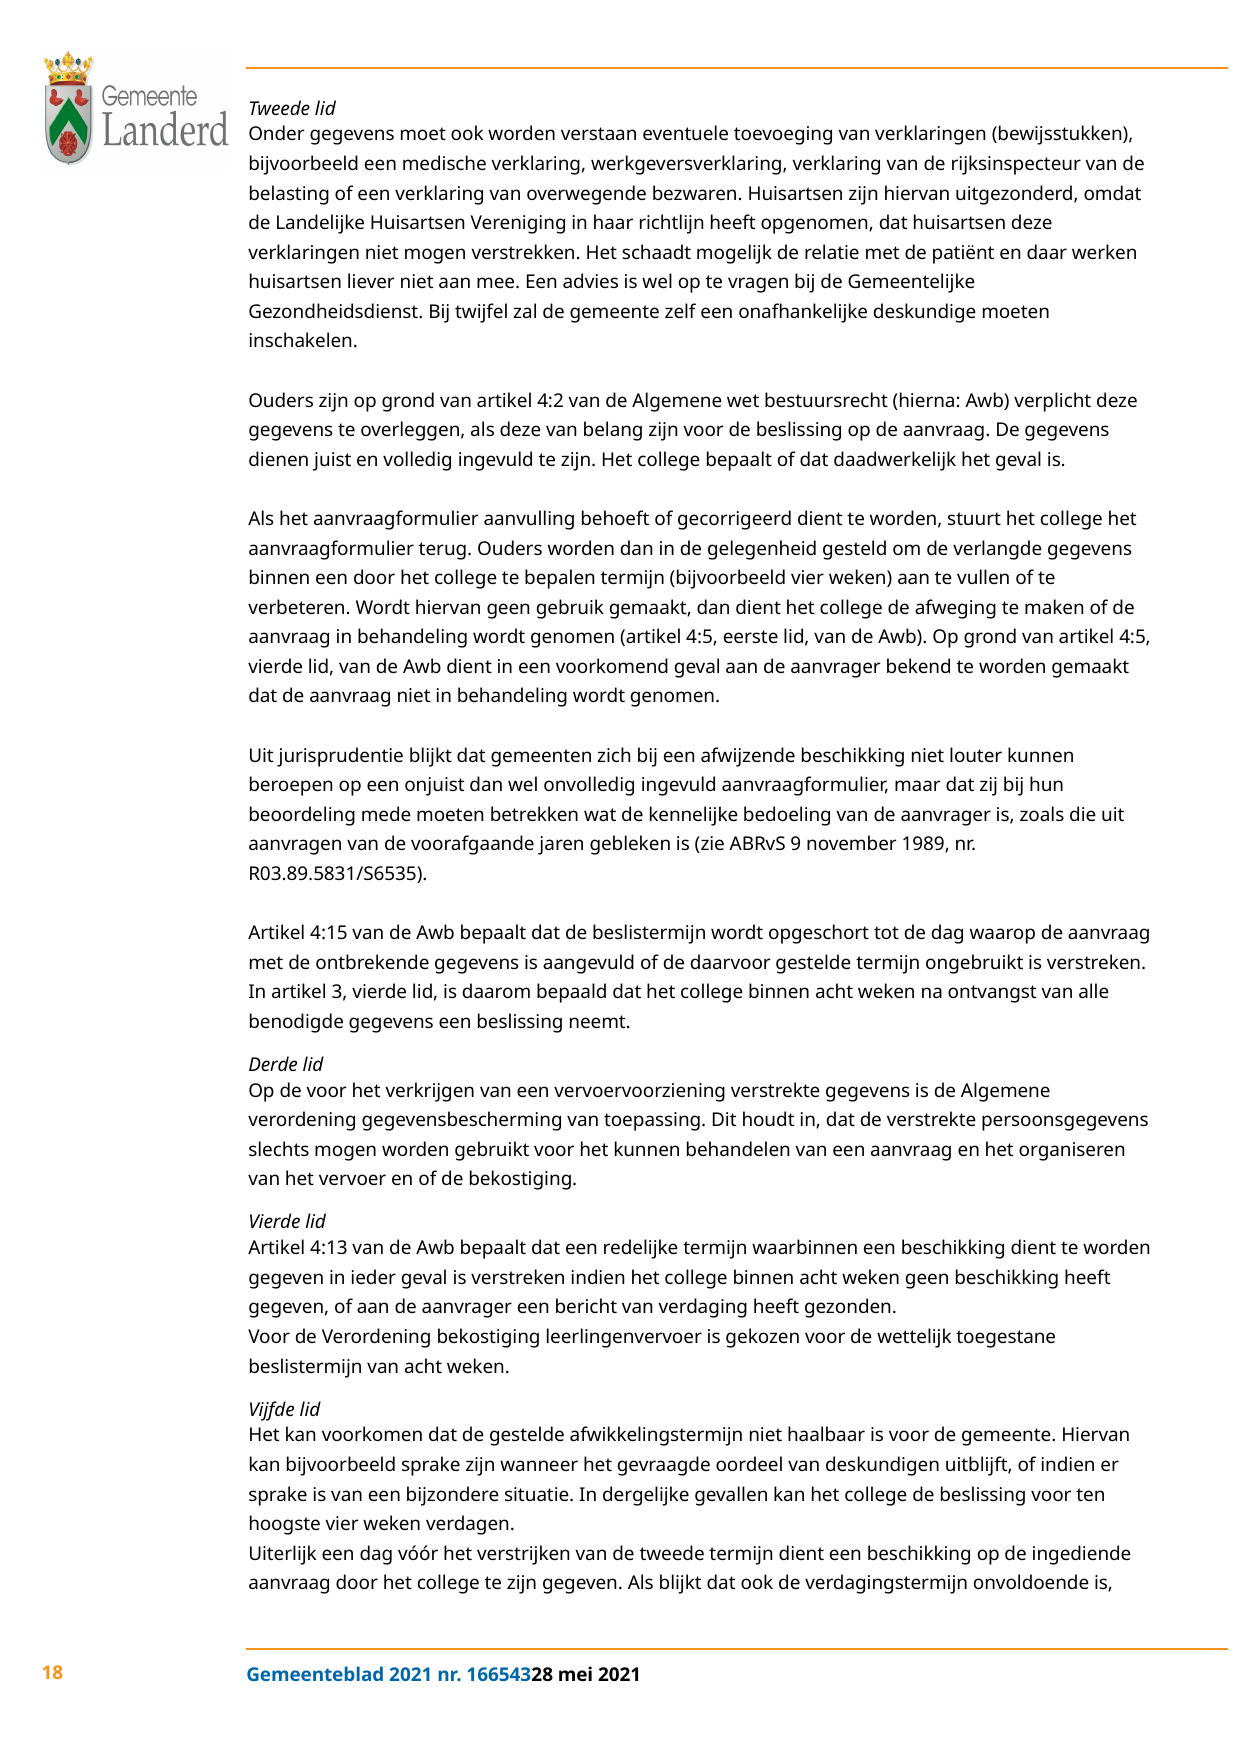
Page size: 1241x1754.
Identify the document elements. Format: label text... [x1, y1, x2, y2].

text Vierde lid [248, 1209, 1152, 1234]
text Vijfde lid [248, 1396, 1152, 1422]
picture [41, 47, 231, 172]
text Ouders zijn op grond van artikel 4:2 van de Algemene wet bestuursrecht (hierna: Awb) verplicht deze gegevens te overleggen, als deze van belang zijn voor de beslissing op de aanvraag. De gegevens dienen juist en volledig ingevuld te zijn. Het college bepaalt of dat daadwerkelijk het geval is. [248, 387, 1152, 472]
text Derde lid [248, 1051, 1152, 1077]
text Voor de Verordening bekostiging leerlingenvervoer is gekozen voor de wettelijk toegestane beslistermijn van acht weken. [248, 1323, 1152, 1378]
text Op de voor het verkrijgen van een vervoervoorziening verstrekte gegevens is de Algemene verordening gegevensbescherming van toepassing. Dit houdt in, dat de verstrekte persoonsgegevens slechts mogen worden gebruikt voor het kunnen behandelen van een aanvraag en het organiseren van het vervoer en of de bekostiging. [248, 1077, 1152, 1191]
text Als het aanvraagformulier aanvulling behoeft of gecorrigeerd dient te worden, stuurt het college het aanvraagformulier terug. Ouders worden dan in de gelegenheid gesteld om de verlangde gegevens binnen een door het college te bepalen termijn (bijvoorbeeld vier weken) aan te vullen of te verbeteren. Wordt hiervan geen gebruik gemaakt, dan dient het college de afweging te maken of de aanvraag in behandeling wordt genomen (artikel 4:5, eerste lid, van de Awb). Op grond van artikel 4:5, vierde lid, van de Awb dient in een voorkomend geval aan de aanvrager bekend te worden gemaakt dat de aanvraag niet in behandeling wordt genomen. [248, 505, 1152, 708]
text Artikel 4:15 van de Awb bepaalt dat de beslistermijn wordt opgeschort tot de dag waarop de aanvraag met de ontbrekende gegevens is aangevuld of de daarvoor gestelde termijn ongebruikt is verstreken. In artikel 3, vierde lid, is daarom bepaald dat het college binnen acht weken na ontvangst van alle benodigde gegevens een beslissing neemt. [248, 919, 1152, 1034]
text Onder gegevens moet ook worden verstaan eventuele toevoeging van verklaringen (bewijsstukken), bijvoorbeeld een medische verklaring, werkgeversverklaring, verklaring van de rijksinspecteur van de belasting of een verklaring van overwegende bezwaren. Huisartsen zijn hiervan uitgezonderd, omdat de Landelijke Huisartsen Vereniging in haar richtlijn heeft opgenomen, dat huisartsen deze verklaringen niet mogen verstrekken. Het schaadt mogelijk de relatie met de patiënt en daar werken huisartsen liever niet aan mee. Een advies is wel op te vragen bij de Gemeentelijke Gezondheidsdienst. Bij twijfel zal de gemeente zelf een onafhankelijke deskundige moeten inschakelen. [248, 121, 1152, 353]
text Tweede lid [248, 95, 1152, 121]
text Het kan voorkomen dat de gestelde afwikkelingstermijn niet haalbaar is voor de gemeente. Hiervan kan bijvoorbeeld sprake zijn wanneer het gevraagde oordeel van deskundigen uitblijft, of indien er sprake is van een bijzondere situatie. In dergelijke gevallen kan het college de beslissing voor ten hoogste vier weken verdagen. [248, 1422, 1152, 1536]
text Uiterlijk een dag vóór het verstrijken van de tweede termijn dient een beschikking op de ingediende aanvraag door het college te zijn gegeven. Als blijkt dat ook de verdagingstermijn onvoldoende is, [248, 1540, 1152, 1595]
text Artikel 4:13 van de Awb bepaalt dat een redelijke termijn waarbinnen een beschikking dient te worden gegeven in ieder geval is verstreken indien het college binnen acht weken geen beschikking heeft gegeven, of aan de aanvrager een bericht van verdaging heeft gezonden. [248, 1234, 1152, 1319]
text Uit jurisprudentie blijkt dat gemeenten zich bij een afwijzende beschikking niet louter kunnen beroepen op een onjuist dan wel onvolledig ingevuld aanvraagformulier, maar dat zij bij hun beoordeling mede moeten betrekken wat de kennelijke bedoeling van de aanvrager is, zoals die uit aanvragen van de voorafgaande jaren gebleken is (zie ABRvS 9 november 1989, nr. R03.89.5831/S6535). [248, 742, 1152, 886]
